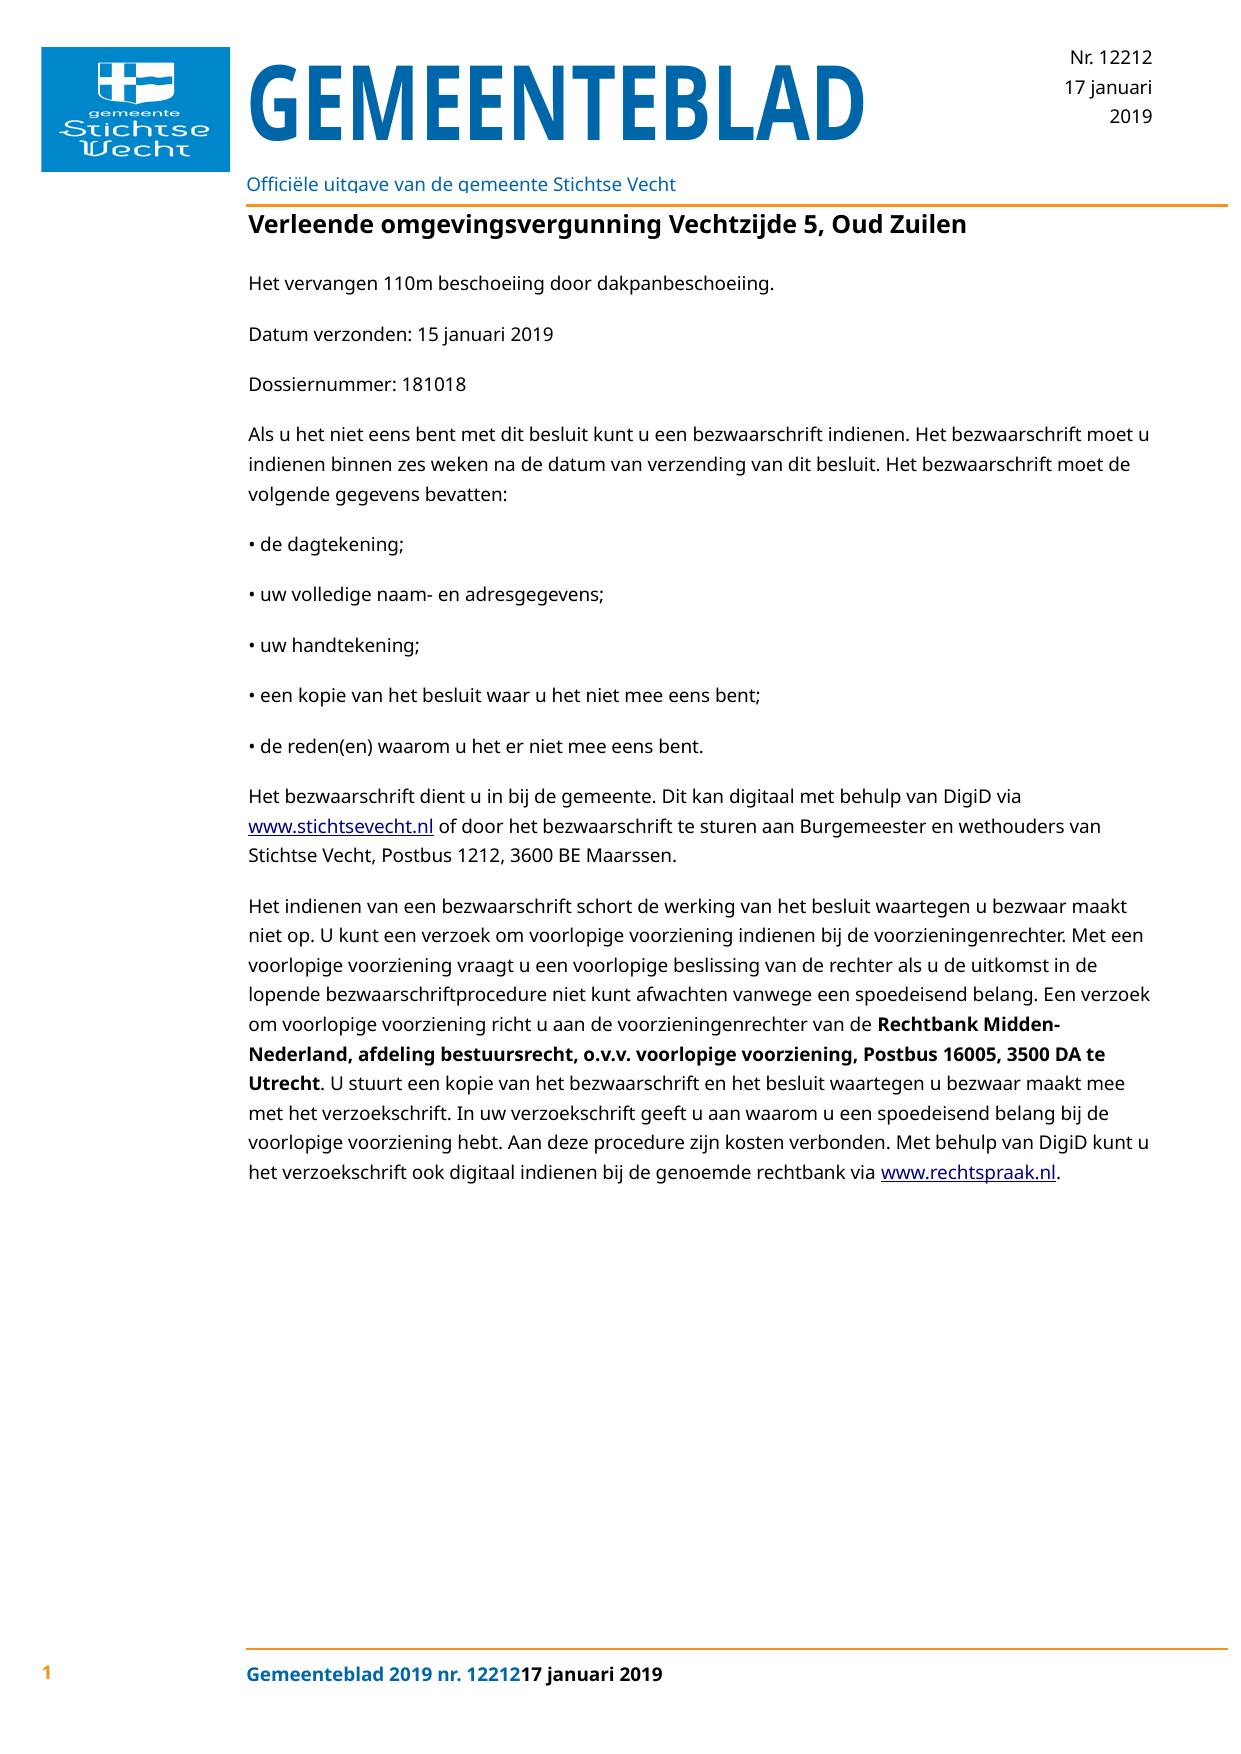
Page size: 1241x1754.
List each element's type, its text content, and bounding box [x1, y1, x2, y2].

text • uw handtekening; [248, 632, 1152, 658]
text Het indienen van een bezwaarschrift schort de werking van het besluit waartegen u bezwaar maakt niet op. U kunt een verzoek om voorlopige voorziening indienen bij de voorzieningenrechter. Met een voorlopige voorziening vraagt u een voorlopige beslissing van de rechter als u de uitkomst in de lopende bezwaarschriftprocedure niet kunt afwachten vanwege een spoedeisend belang. Een verzoek om voorlopige voorziening richt u aan de voorzieningenrechter van de Rechtbank Midden-Nederland, afdeling bestuursrecht, o.v.v. voorlopige voorziening, Postbus 16005, 3500 DA te Utrecht. U stuurt een kopie van het bezwaarschrift en het besluit waartegen u bezwaar maakt mee met het verzoekschrift. In uw verzoekschrift geeft u aan waarom u een spoedeisend belang bij de voorlopige voorziening hebt. Aan deze procedure zijn kosten verbonden. Met behulp van DigiD kunt u het verzoekschrift ook digitaal indienen bij de genoemde rechtbank via www.rechtspraak.nl. [248, 893, 1152, 1185]
text • de dagtekening; [248, 531, 1152, 557]
picture [99, 63, 135, 101]
text Datum verzonden: 15 januari 2019 [248, 321, 1152, 346]
text • uw volledige naam- en adresgegevens; [248, 582, 1152, 607]
text • de reden(en) waarom u het er niet mee eens bent. [248, 733, 1152, 758]
text Verleende omgevingsvergunning Vechtzijde 5, Oud Zuilen [248, 207, 1152, 241]
text Dossiernummer: 181018 [248, 371, 1152, 397]
text Als u het niet eens bent met dit besluit kunt u een bezwaarschrift indienen. Het bezwaarschrift moet u indienen binnen zes weken na de datum van verzending van dit besluit. Het bezwaarschrift moet de volgende gegevens bevatten: [248, 422, 1152, 506]
text • een kopie van het besluit waar u het niet mee eens bent; [248, 682, 1152, 708]
text Het bezwaarschrift dient u in bij de gemeente. Dit kan digitaal met behulp van DigiD via www.stichtsevecht.nl of door het bezwaarschrift te sturen aan Burgemeester en wethouders van Stichtse Vecht, Postbus 1212, 3600 BE Maarssen. [248, 783, 1152, 868]
text Het vervangen 110m beschoeiing door dakpanbeschoeiing. [248, 270, 1152, 296]
picture [137, 63, 174, 103]
